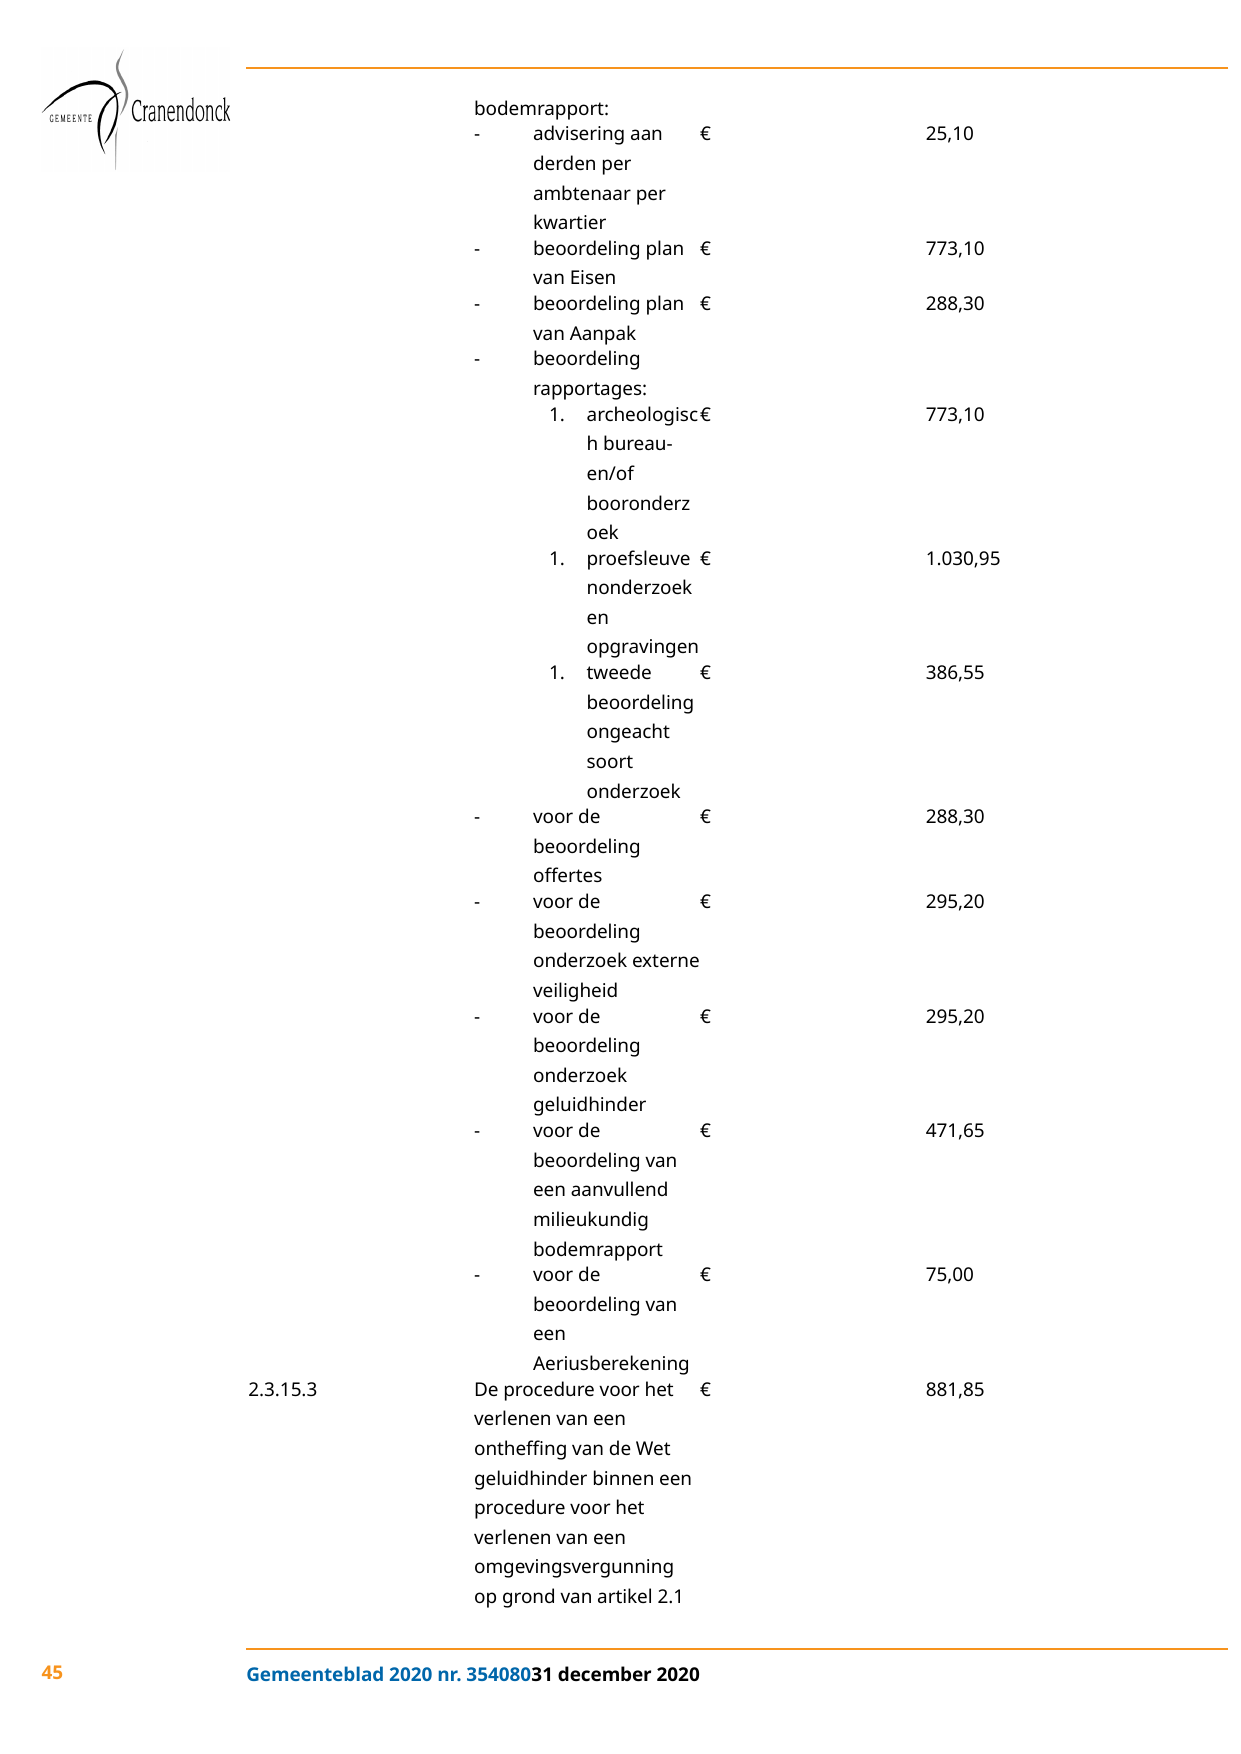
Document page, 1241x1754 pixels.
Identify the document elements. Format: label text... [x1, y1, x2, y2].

table_cell bodemrapport: [474, 95, 700, 121]
table_cell € [700, 660, 926, 803]
table_cell 2.3.15.3 [248, 1376, 474, 1609]
table_cell [248, 235, 474, 290]
table_cell 295,20 [926, 1003, 1152, 1117]
table_cell voor de beoordeling onderzoek geluidhinder [474, 1003, 700, 1117]
table_cell € [700, 121, 926, 235]
table_cell advisering aan derden per ambtenaar per kwartier [474, 121, 700, 235]
table_cell € [700, 1261, 926, 1376]
table_cell 288,30 [926, 804, 1152, 888]
table_cell [248, 545, 474, 659]
table_cell [248, 1261, 474, 1376]
table_cell [926, 95, 1152, 121]
table_cell [248, 1003, 474, 1117]
table_cell 288,30 [926, 290, 1152, 346]
table_cell € [700, 804, 926, 888]
table_cell 386,55 [926, 660, 1152, 803]
table_cell € [700, 1118, 926, 1261]
table_cell [248, 290, 474, 346]
table_cell 1.030,95 [926, 545, 1152, 659]
table_cell 773,10 [926, 401, 1152, 545]
table_cell [248, 346, 474, 401]
table_cell [248, 889, 474, 1003]
table_cell voor de beoordeling van een aanvullend milieukundig bodemrapport [474, 1118, 700, 1261]
table_cell 75,00 [926, 1261, 1152, 1376]
table_cell [248, 95, 474, 121]
table_cell voor de beoordeling onderzoek externe veiligheid [474, 889, 700, 1003]
table_cell [248, 660, 474, 803]
table_cell 25,10 [926, 121, 1152, 235]
table_cell [248, 401, 474, 545]
table_cell De procedure voor het verlenen van een ontheffing van de Wet geluidhinder binnen een procedure voor het verlenen van een omgevingsvergunning op grond van artikel 2.1 [474, 1376, 700, 1609]
table_cell [248, 1118, 474, 1261]
table_cell voor de beoordeling van een Aeriusberekening [474, 1261, 700, 1376]
table_cell tweede beoordeling ongeacht soort onderzoek [474, 660, 700, 803]
table_cell € [700, 235, 926, 290]
table_cell [248, 121, 474, 235]
table_cell proefsleuvenonderzoek en opgravingen [474, 545, 700, 659]
table_cell [248, 804, 474, 888]
picture [41, 47, 231, 172]
table_cell archeologisch bureau- en/of booronderzoek [474, 401, 700, 545]
table_cell € [700, 1376, 926, 1609]
table_cell 471,65 [926, 1118, 1152, 1261]
table_cell beoordeling rapportages: [474, 346, 700, 401]
table_cell € [700, 290, 926, 346]
table_cell € [700, 545, 926, 659]
table_cell € [700, 401, 926, 545]
table_cell € [700, 1003, 926, 1117]
table_cell beoordeling plan van Eisen [474, 235, 700, 290]
table_cell beoordeling plan van Aanpak [474, 290, 700, 346]
table_cell voor de beoordeling offertes [474, 804, 700, 888]
table_cell 295,20 [926, 889, 1152, 1003]
table_cell [926, 346, 1152, 401]
table_cell 881,85 [926, 1376, 1152, 1609]
table_cell 773,10 [926, 235, 1152, 290]
table_cell € [700, 889, 926, 1003]
table_cell [700, 95, 926, 121]
table_cell [700, 346, 926, 401]
